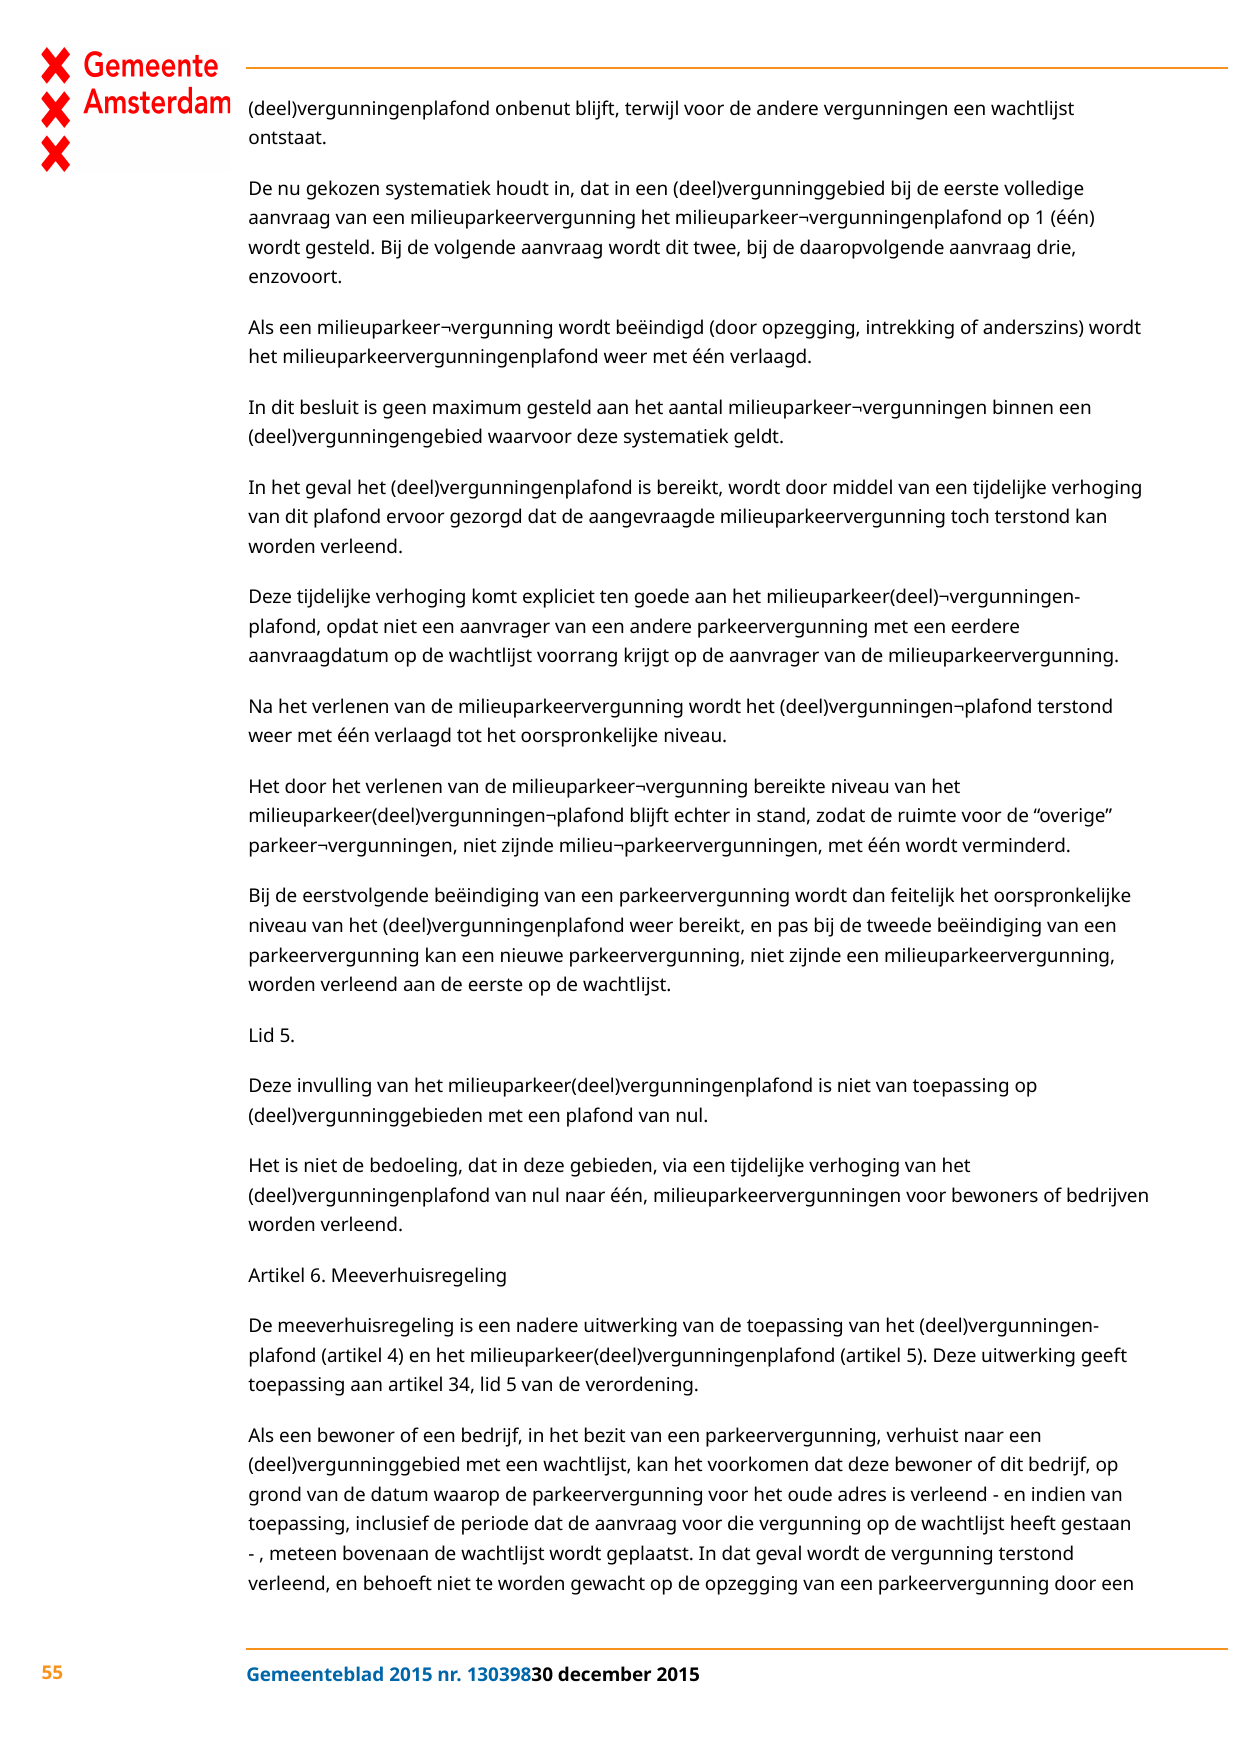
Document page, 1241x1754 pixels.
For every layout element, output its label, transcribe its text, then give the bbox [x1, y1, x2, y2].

text Als een bewoner of een bedrijf, in het bezit van een parkeervergunning, verhuist naar een (deel)vergunninggebied met een wachtlijst, kan het voorkomen dat deze bewoner of dit bedrijf, op grond van de datum waarop de parkeervergunning voor het oude adres is verleend - en indien van toepassing, inclusief de periode dat de aanvraag voor die vergunning op de wachtlijst heeft gestaan - , meteen bovenaan de wachtlijst wordt geplaatst. In dat geval wordt de vergunning terstond verleend, en behoeft niet te worden gewacht op de opzegging van een parkeervergunning door een [248, 1422, 1152, 1596]
text Als een milieuparkeer¬vergunning wordt beëindigd (door opzegging, intrekking of anderszins) wordt het milieuparkeervergunningenplafond weer met één verlaagd. [248, 314, 1152, 369]
text Het is niet de bedoeling, dat in deze gebieden, via een tijdelijke verhoging van het (deel)vergunningenplafond van nul naar één, milieuparkeervergunningen voor bewoners of bedrijven worden verleend. [248, 1152, 1152, 1237]
text In dit besluit is geen maximum gesteld aan het aantal milieuparkeer¬vergunningen binnen een (deel)vergunningengebied waarvoor deze systematiek geldt. [248, 394, 1152, 449]
text (deel)vergunningenplafond onbenut blijft, terwijl voor de andere vergunningen een wachtlijst ontstaat. [248, 95, 1152, 150]
text In het geval het (deel)vergunningenplafond is bereikt, wordt door middel van een tijdelijke verhoging van dit plafond ervoor gezorgd dat de aangevraagde milieuparkeervergunning toch terstond kan worden verleend. [248, 474, 1152, 559]
text Bij de eerstvolgende beëindiging van een parkeervergunning wordt dan feitelijk het oorspronkelijke niveau van het (deel)vergunningenplafond weer bereikt, en pas bij de tweede beëindiging van een parkeervergunning kan een nieuwe parkeervergunning, niet zijnde een milieuparkeervergunning, worden verleend aan de eerste op de wachtlijst. [248, 883, 1152, 997]
text De nu gekozen systematiek houdt in, dat in een (deel)vergunninggebied bij de eerste volledige aanvraag van een milieuparkeervergunning het milieuparkeer¬vergunningenplafond op 1 (één) wordt gesteld. Bij de volgende aanvraag wordt dit twee, bij de daaropvolgende aanvraag drie, enzovoort. [248, 175, 1152, 289]
picture [41, 47, 231, 172]
text Artikel 6. Meeverhuisregeling [248, 1262, 1152, 1288]
text Lid 5. [248, 1022, 1152, 1048]
text Na het verlenen van de milieuparkeervergunning wordt het (deel)vergunningen¬plafond terstond weer met één verlaagd tot het oorspronkelijke niveau. [248, 693, 1152, 748]
text Het door het verlenen van de milieuparkeer¬vergunning bereikte niveau van het milieuparkeer(deel)vergunningen¬plafond blijft echter in stand, zodat de ruimte voor de “overige” parkeer¬vergunningen, niet zijnde milieu¬parkeervergunningen, met één wordt verminderd. [248, 773, 1152, 858]
text De meeverhuisregeling is een nadere uitwerking van de toepassing van het (deel)vergunningen-plafond (artikel 4) en het milieuparkeer(deel)vergunningenplafond (artikel 5). Deze uitwerking geeft toepassing aan artikel 34, lid 5 van de verordening. [248, 1312, 1152, 1397]
text Deze tijdelijke verhoging komt expliciet ten goede aan het milieuparkeer(deel)¬vergunningen-plafond, opdat niet een aanvrager van een andere parkeervergunning met een eerdere aanvraagdatum op de wachtlijst voorrang krijgt op de aanvrager van de milieuparkeervergunning. [248, 583, 1152, 668]
text Deze invulling van het milieuparkeer(deel)vergunningenplafond is niet van toepassing op (deel)vergunninggebieden met een plafond van nul. [248, 1072, 1152, 1128]
